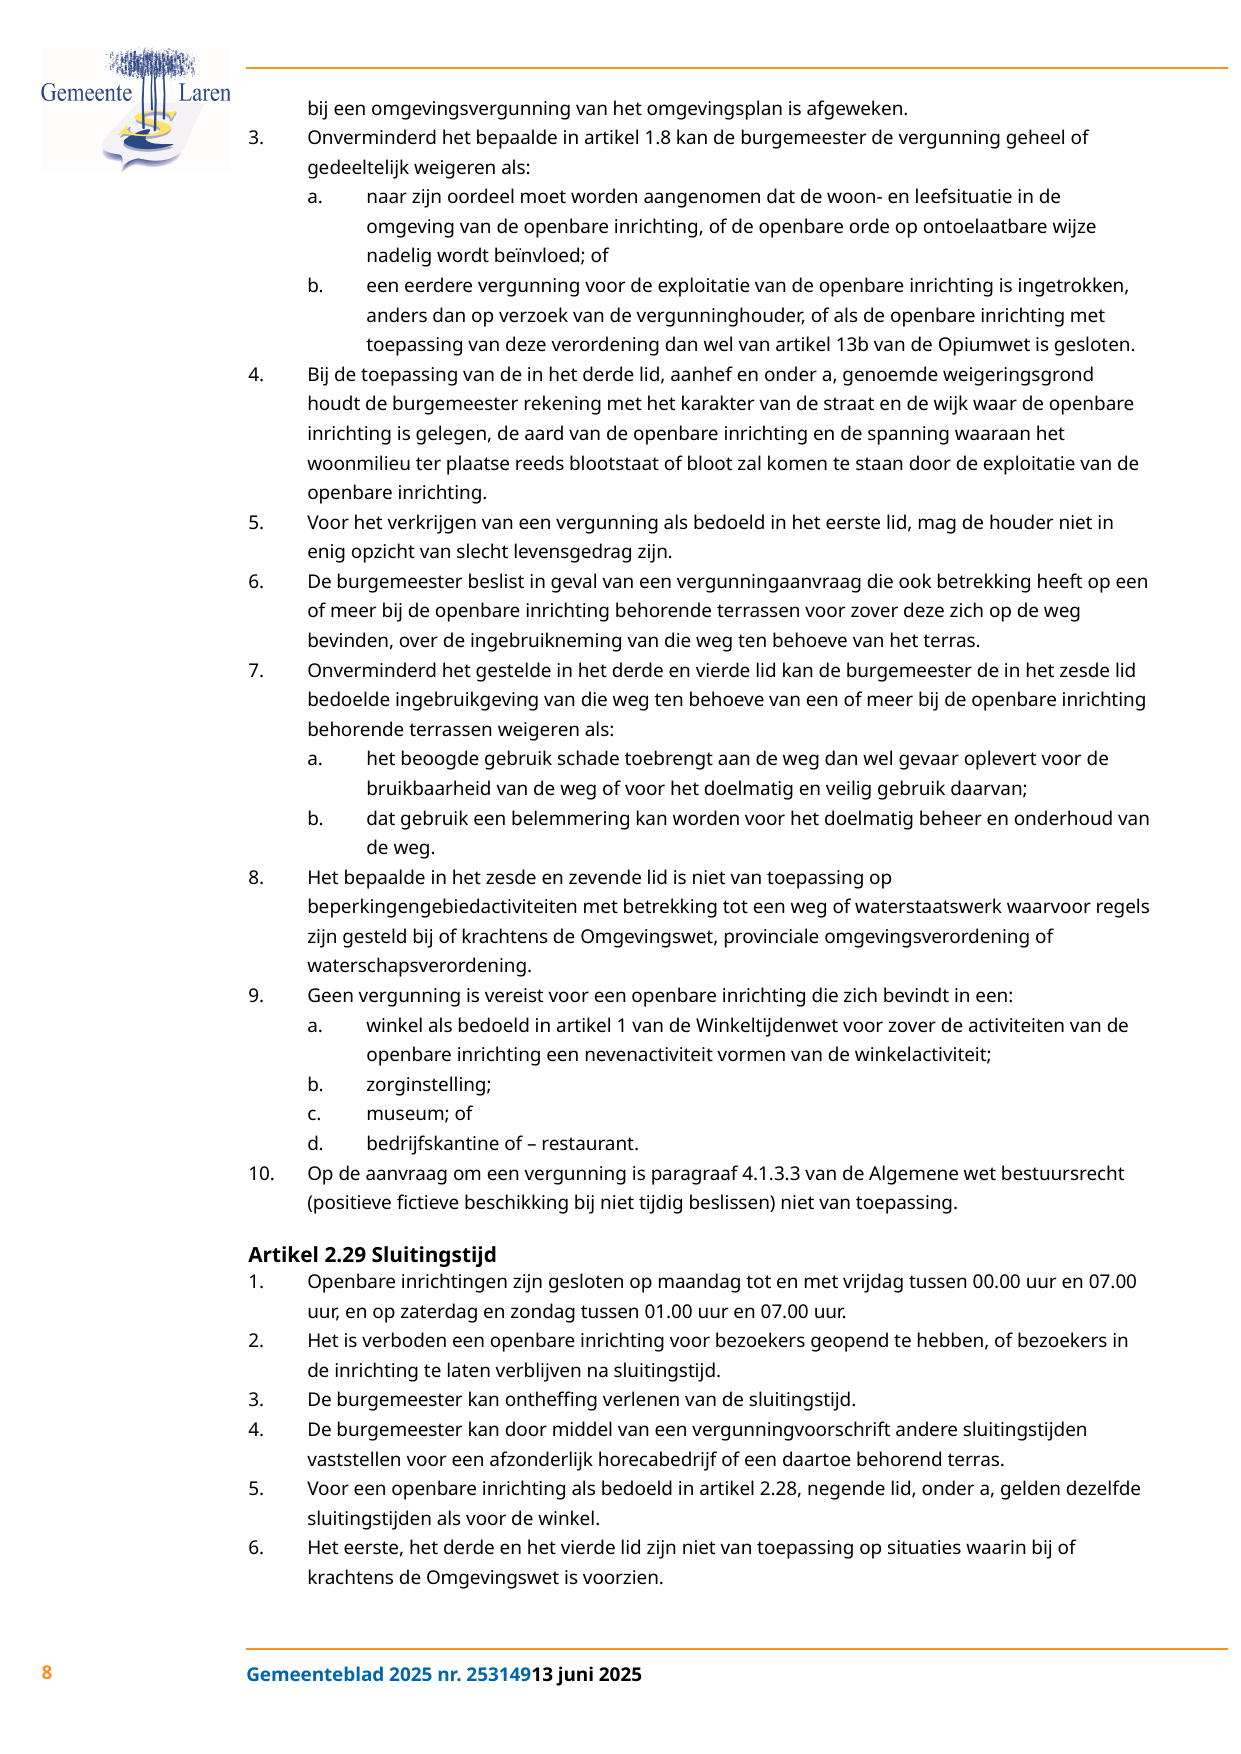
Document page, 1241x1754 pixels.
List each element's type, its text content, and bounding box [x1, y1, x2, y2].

list naar zijn oordeel moet worden aangenomen dat de woon- en leefsituatie in de omgeving van de openbare inrichting, of de openbare orde op ontoelaatbare wijze nadelig wordt beïnvloed; of [307, 183, 1152, 268]
list De burgemeester kan ontheffing verlenen van de sluitingstijd. [248, 1387, 1152, 1412]
text Artikel 2.29 Sluitingstijd [248, 1240, 1152, 1268]
list Op de aanvraag om een vergunning is paragraaf 4.1.3.3 van de Algemene wet bestuursrecht (positieve fictieve beschikking bij niet tijdig beslissen) niet van toepassing. [248, 1160, 1152, 1215]
list Voor het verkrijgen van een vergunning als bedoeld in het eerste lid, mag de houder niet in enig opzicht van slecht levensgedrag zijn. [248, 509, 1152, 564]
list Geen vergunning is vereist voor een openbare inrichting die zich bevindt in een: [248, 982, 1152, 1008]
list Onverminderd het bepaalde in artikel 1.8 kan de burgemeester de vergunning geheel of gedeeltelijk weigeren als: [248, 124, 1152, 180]
list Het is verboden een openbare inrichting voor bezoekers geopend te hebben, of bezoekers in de inrichting te laten verblijven na sluitingstijd. [248, 1327, 1152, 1383]
list een eerdere vergunning voor de exploitatie van de openbare inrichting is ingetrokken, anders dan op verzoek van de vergunninghouder, of als de openbare inrichting met toepassing van deze verordening dan wel van artikel 13b van de Opiumwet is gesloten. [307, 272, 1152, 357]
list dat gebruik een belemmering kan worden voor het doelmatig beheer en onderhoud van de weg. [307, 805, 1152, 860]
list zorginstelling; [307, 1071, 1152, 1097]
list Onverminderd het gestelde in het derde en vierde lid kan de burgemeester de in het zesde lid bedoelde ingebruikgeving van die weg ten behoeve van een of meer bij de openbare inrichting behorende terrassen weigeren als: [248, 657, 1152, 742]
list winkel als bedoeld in artikel 1 van de Winkeltijdenwet voor zover de activiteiten van de openbare inrichting een nevenactiviteit vormen van de winkelactiviteit; [307, 1012, 1152, 1067]
list Openbare inrichtingen zijn gesloten op maandag tot en met vrijdag tussen 00.00 uur en 07.00 uur, en op zaterdag en zondag tussen 01.00 uur en 07.00 uur. [248, 1268, 1152, 1323]
picture [41, 47, 231, 172]
list Het bepaalde in het zesde en zevende lid is niet van toepassing op beperkingengebiedactiviteiten met betrekking tot een weg of waterstaatswerk waarvoor regels zijn gesteld bij of krachtens de Omgevingswet, provinciale omgevingsverordening of waterschapsverordening. [248, 864, 1152, 978]
list museum; of [307, 1101, 1152, 1126]
list het beoogde gebruik schade toebrengt aan de weg dan wel gevaar oplevert voor de bruikbaarheid van de weg of voor het doelmatig en veilig gebruik daarvan; [307, 746, 1152, 801]
list bedrijfskantine of – restaurant. [307, 1130, 1152, 1156]
list Het eerste, het derde en het vierde lid zijn niet van toepassing op situaties waarin bij of krachtens de Omgevingswet is voorzien. [248, 1534, 1152, 1590]
list Bij de toepassing van de in het derde lid, aanhef en onder a, genoemde weigeringsgrond houdt de burgemeester rekening met het karakter van de straat en de wijk waar de openbare inrichting is gelegen, de aard van de openbare inrichting en de spanning waaraan het woonmilieu ter plaatse reeds blootstaat of bloot zal komen te staan door de exploitatie van de openbare inrichting. [248, 361, 1152, 505]
list De burgemeester kan door middel van een vergunningvoorschrift andere sluitingstijden vaststellen voor een afzonderlijk horecabedrijf of een daartoe behorend terras. [248, 1416, 1152, 1471]
list De burgemeester beslist in geval van een vergunningaanvraag die ook betrekking heeft op een of meer bij de openbare inrichting behorende terrassen voor zover deze zich op de weg bevinden, over de ingebruikneming van die weg ten behoeve van het terras. [248, 568, 1152, 653]
list Voor een openbare inrichting als bedoeld in artikel 2.28, negende lid, onder a, gelden dezelfde sluitingstijden als voor de winkel. [248, 1475, 1152, 1531]
list bij een omgevingsvergunning van het omgevingsplan is afgeweken. [248, 95, 1152, 121]
